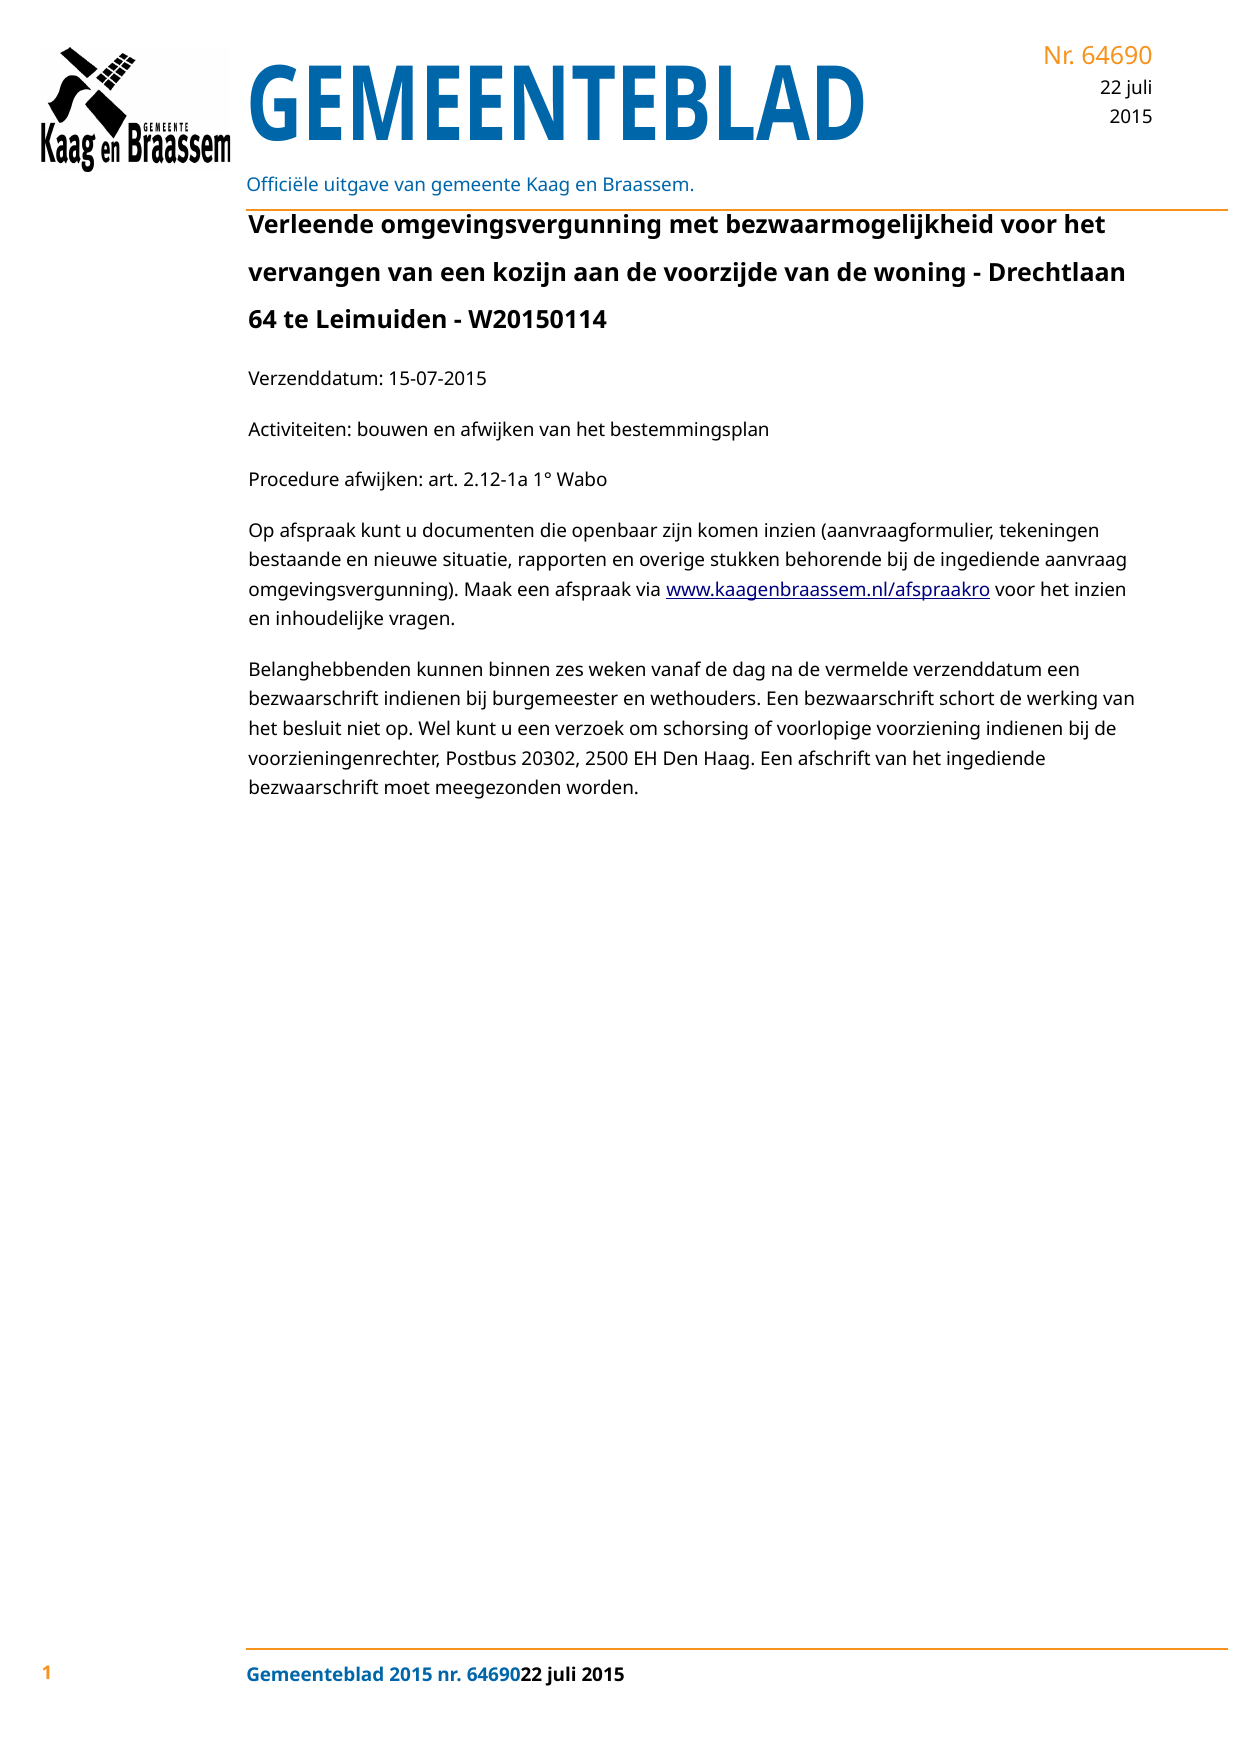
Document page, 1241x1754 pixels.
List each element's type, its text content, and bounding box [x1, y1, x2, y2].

text Verzenddatum: 15-07-2015 [248, 366, 1152, 391]
text Op afspraak kunt u documenten die openbaar zijn komen inzien (aanvraagformulier, tekeningen bestaande en nieuwe situatie, rapporten en overige stukken behorende bij de ingediende aanvraag omgevingsvergunning). Maak een afspraak via www.kaagenbraassem.nl/afspraakro voor het inzien en inhoudelijke vragen. [248, 517, 1152, 631]
text Procedure afwijken: art. 2.12-1a 1° Wabo [248, 466, 1152, 492]
text Belanghebbenden kunnen binnen zes weken vanaf de dag na de vermelde verzenddatum een bezwaarschrift indienen bij burgemeester en wethouders. Een bezwaarschrift schort de werking van het besluit niet op. Wel kunt u een verzoek om schorsing of voorlopige voorziening indienen bij de voorzieningenrechter, Postbus 20302, 2500 EH Den Haag. Een afschrift van het ingediende bezwaarschrift moet meegezonden worden. [248, 656, 1152, 800]
picture [41, 47, 231, 172]
text Activiteiten: bouwen en afwijken van het bestemmingsplan [248, 416, 1152, 442]
text Verleende omgevingsvergunning met bezwaarmogelijkheid voor het vervangen van een kozijn aan de voorzijde van de woning - Drechtlaan 64 te Leimuiden - W20150114 [248, 211, 1152, 336]
